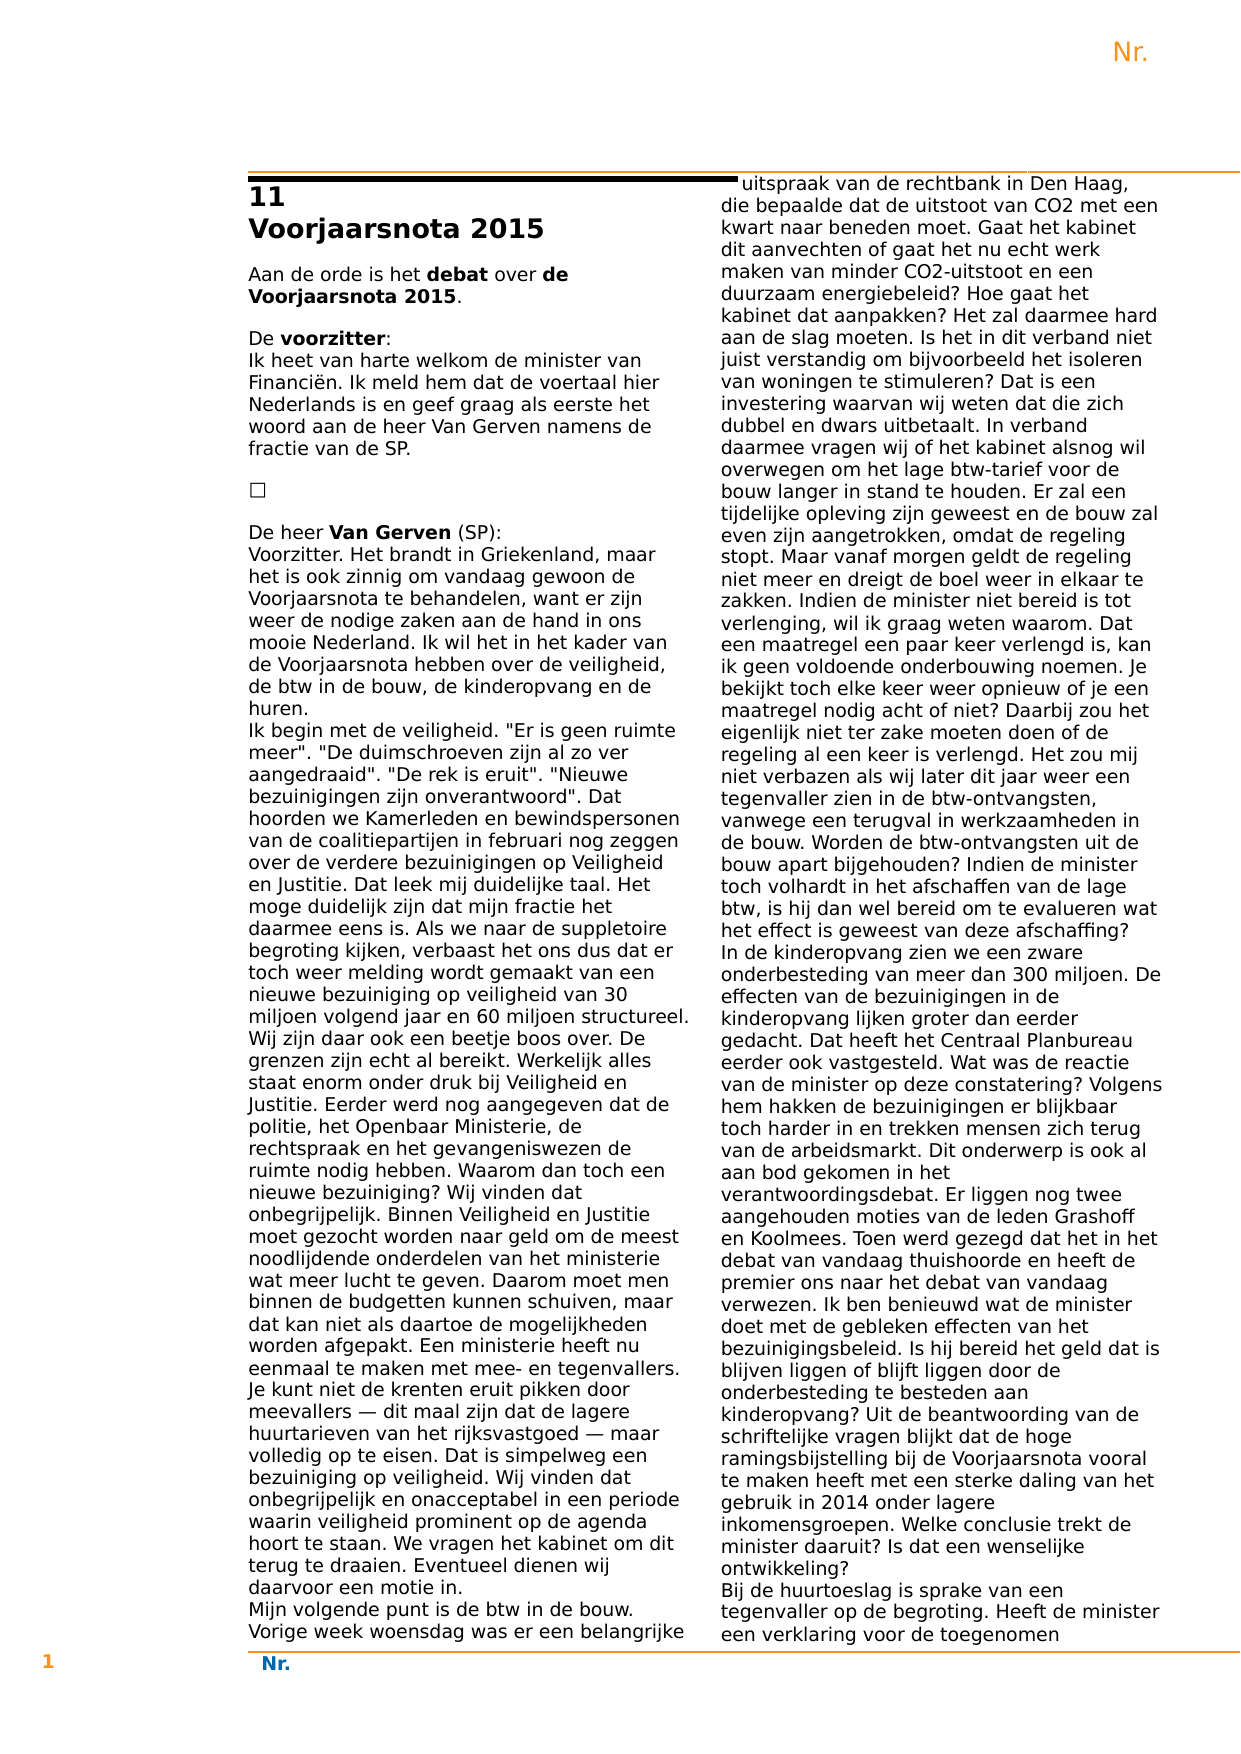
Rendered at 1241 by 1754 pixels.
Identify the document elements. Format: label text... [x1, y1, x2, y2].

text De voorzitter: [248, 328, 691, 350]
text Ik heet van harte welkom de minister van Financiën. Ik meld hem dat de voertaal hier Nederlands is en geef graag als eerste het woord aan de heer Van Gerven namens de fractie van de SP. [248, 350, 691, 460]
text ⬜ [248, 480, 691, 502]
text uitspraak van de rechtbank in Den Haag, die bepaalde dat de uitstoot van CO2 met een kwart naar beneden moet. Gaat het kabinet dit aanvechten of gaat het nu echt werk maken van minder CO2-uitstoot en een duurzaam energiebeleid? Hoe gaat het kabinet dat aanpakken? Het zal daarmee hard aan de slag moeten. Is het in dit verband niet juist verstandig om bijvoorbeeld het isoleren van woningen te stimuleren? Dat is een investering waarvan wij weten dat die zich dubbel en dwars uitbetaalt. In verband daarmee vragen wij of het kabinet alsnog wil overwegen om het lage btw-tarief voor de bouw langer in stand te houden. Er zal een tijdelijke opleving zijn geweest en de bouw zal even zijn aangetrokken, omdat de regeling stopt. Maar vanaf morgen geldt de regeling niet meer en dreigt de boel weer in elkaar te zakken. Indien de minister niet bereid is tot verlenging, wil ik graag weten waarom. Dat een maatregel een paar keer verlengd is, kan ik geen voldoende onderbouwing noemen. Je bekijkt toch elke keer weer opnieuw of je een maatregel nodig acht of niet? Daarbij zou het eigenlijk niet ter zake moeten doen of de regeling al een keer is verlengd. Het zou mij niet verbazen als wij later dit jaar weer een tegenvaller zien in de btw-ontvangsten, vanwege een terugval in werkzaamheden in de bouw. Worden de btw-ontvangsten uit de bouw apart bijgehouden? Indien de minister toch volhardt in het afschaffen van de lage btw, is hij dan wel bereid om te evalueren wat het effect is geweest van deze afschaffing? [721, 173, 1163, 942]
text In de kinderopvang zien we een zware onderbesteding van meer dan 300 miljoen. De effecten van de bezuinigingen in de kinderopvang lijken groter dan eerder gedacht. Dat heeft het Centraal Planbureau eerder ook vastgesteld. Wat was de reactie van de minister op deze constatering? Volgens hem hakken de bezuinigingen er blijkbaar toch harder in en trekken mensen zich terug van de arbeidsmarkt. Dit onderwerp is ook al aan bod gekomen in het verantwoordingsdebat. Er liggen nog twee aangehouden moties van de leden Grashoff en Koolmees. Toen werd gezegd dat het in het debat van vandaag thuishoorde en heeft de premier ons naar het debat van vandaag verwezen. Ik ben benieuwd wat de minister doet met de gebleken effecten van het bezuinigingsbeleid. Is hij bereid het geld dat is blijven liggen of blijft liggen door de onderbesteding te besteden aan kinderopvang? Uit de beantwoording van de schriftelijke vragen blijkt dat de hoge ramingsbijstelling bij de Voorjaarsnota vooral te maken heeft met een sterke daling van het gebruik in 2014 onder lagere inkomensgroepen. Welke conclusie trekt de minister daaruit? Is dat een wenselijke ontwikkeling? [721, 942, 1163, 1579]
text De heer Van Gerven (SP): [248, 522, 691, 544]
text Ik begin met de veiligheid. "Er is geen ruimte meer". "De duimschroeven zijn al zo ver aangedraaid". "De rek is eruit". "Nieuwe bezuinigingen zijn onverantwoord". Dat hoorden we Kamerleden en bewindspersonen van de coalitiepartijen in februari nog zeggen over de verdere bezuinigingen op Veiligheid en Justitie. Dat leek mij duidelijke taal. Het moge duidelijk zijn dat mijn fractie het daarmee eens is. Als we naar de suppletoire begroting kijken, verbaast het ons dus dat er toch weer melding wordt gemaakt van een nieuwe bezuiniging op veiligheid van 30 miljoen volgend jaar en 60 miljoen structureel. Wij zijn daar ook een beetje boos over. De grenzen zijn echt al bereikt. Werkelijk alles staat enorm onder druk bij Veiligheid en Justitie. Eerder werd nog aangegeven dat de politie, het Openbaar Ministerie, de rechtspraak en het gevangeniswezen de ruimte nodig hebben. Waarom dan toch een nieuwe bezuiniging? Wij vinden dat onbegrijpelijk. Binnen Veiligheid en Justitie moet gezocht worden naar geld om de meest noodlijdende onderdelen van het ministerie wat meer lucht te geven. Daarom moet men binnen de budgetten kunnen schuiven, maar dat kan niet als daartoe de mogelijkheden worden afgepakt. Een ministerie heeft nu eenmaal te maken met mee- en tegenvallers. Je kunt niet de krenten eruit pikken door meevallers — dit maal zijn dat de lagere huurtarieven van het rijksvastgoed — maar volledig op te eisen. Dat is simpelweg een bezuiniging op veiligheid. Wij vinden dat onbegrijpelijk en onacceptabel in een periode waarin veiligheid prominent op de agenda hoort te staan. We vragen het kabinet om dit terug te draaien. Eventueel dienen wij daarvoor een motie in. [248, 720, 691, 1599]
text Voorzitter. Het brandt in Griekenland, maar het is ook zinnig om vandaag gewoon de Voorjaarsnota te behandelen, want er zijn weer de nodige zaken aan de hand in ons mooie Nederland. Ik wil het in het kader van de Voorjaarsnota hebben over de veiligheid, de btw in de bouw, de kinderopvang en de huren. [248, 544, 691, 720]
text Mijn volgende punt is de btw in de bouw. Vorige week woensdag was er een belangrijke [248, 1599, 691, 1643]
title 11 Voorjaarsnota 2015 [248, 182, 691, 244]
text Bij de huurtoeslag is sprake van een tegenvaller op de begroting. Heeft de minister een verklaring voor de toegenomen [721, 1579, 1163, 1645]
text Aan de orde is het debat over de Voorjaarsnota 2015. [248, 264, 691, 308]
